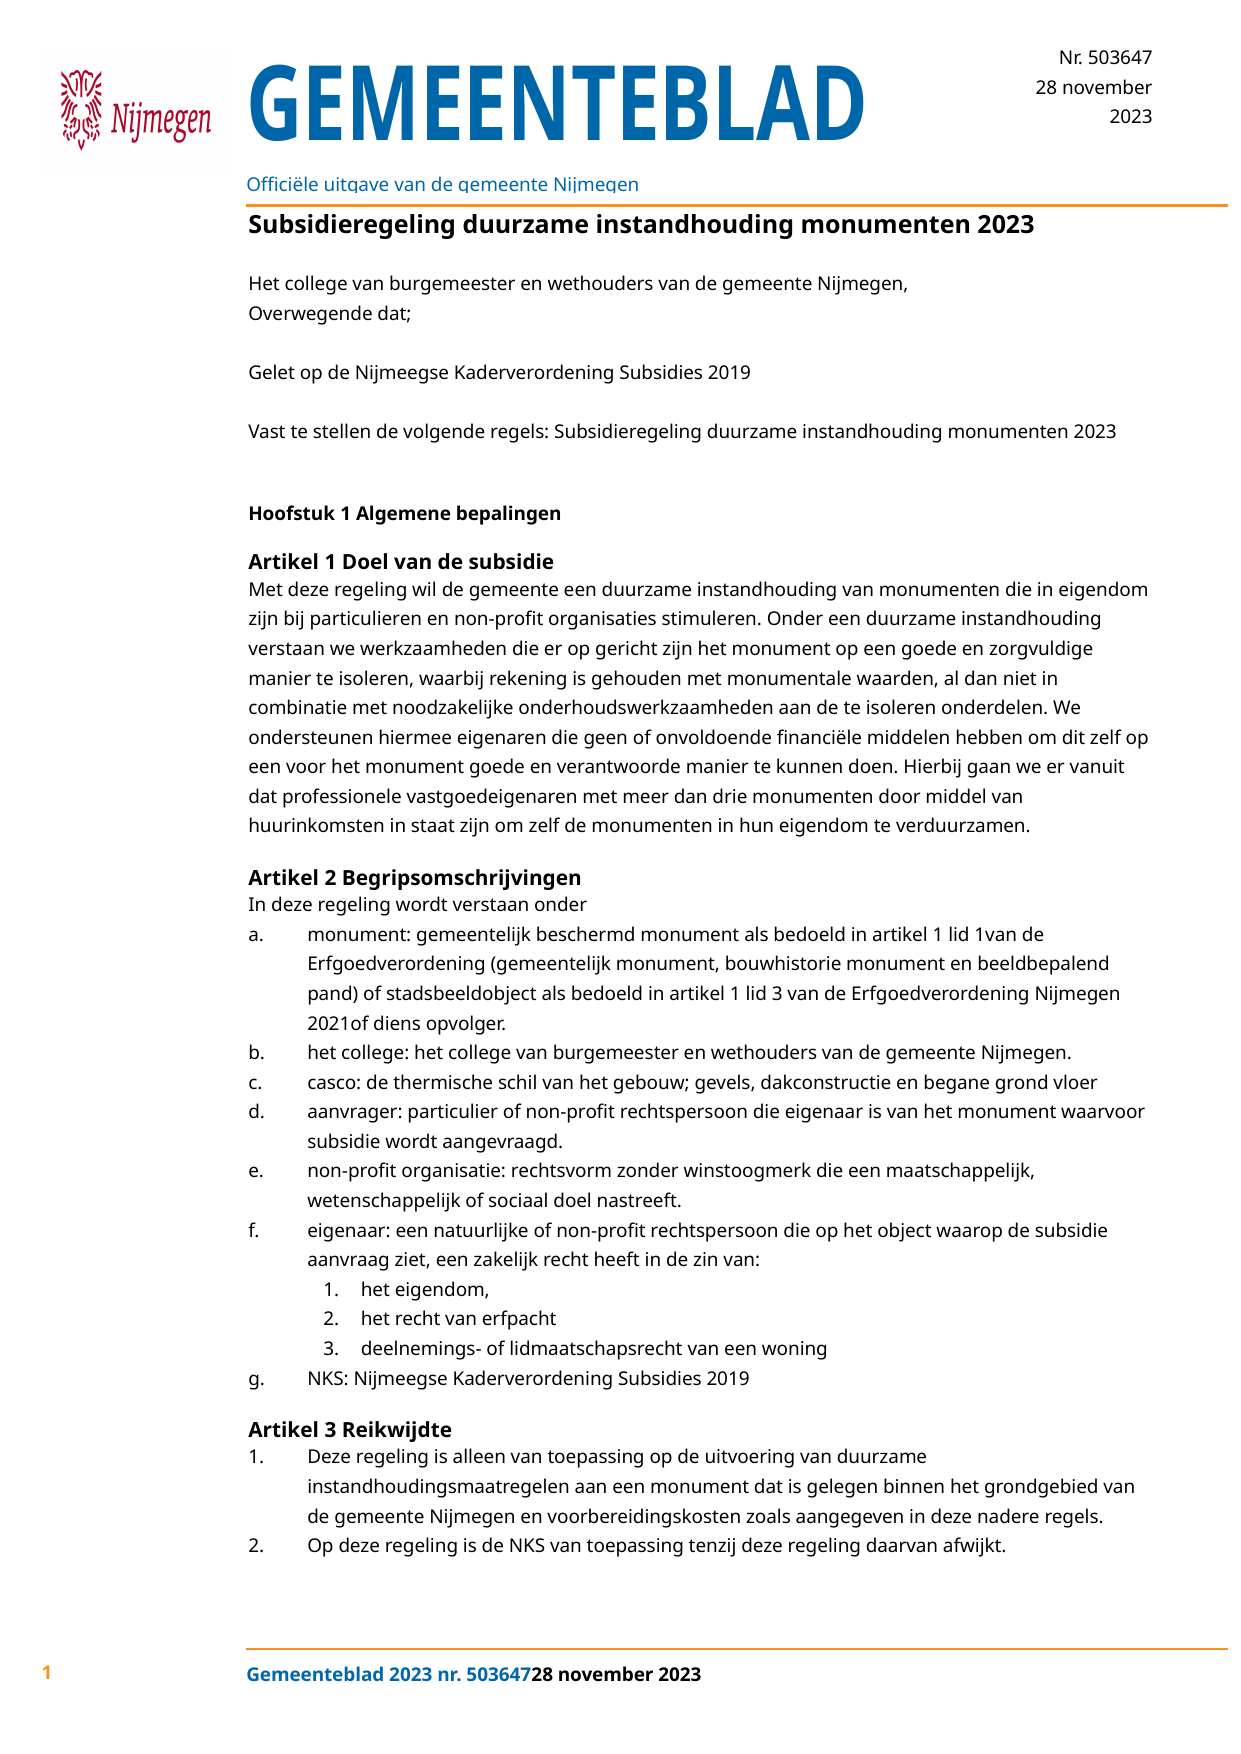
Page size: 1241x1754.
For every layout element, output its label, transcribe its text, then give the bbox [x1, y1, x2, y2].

text Gelet op de Nijmeegse Kaderverordening Subsidies 2019 [248, 359, 1152, 385]
list eigenaar: een natuurlijke of non-profit rechtspersoon die op het object waarop de subsidie aanvraag ziet, een zakelijk recht heeft in de zin van: [248, 1217, 1152, 1272]
text Het college van burgemeester en wethouders van de gemeente Nijmegen, [248, 270, 1152, 296]
text Artikel 1 Doel van de subsidie [248, 547, 1152, 576]
list aanvrager: particulier of non-profit rechtspersoon die eigenaar is van het monument waarvoor subsidie wordt aangevraagd. [248, 1098, 1152, 1154]
text Artikel 2 Begripsomschrijvingen [248, 863, 1152, 891]
list Op deze regeling is de NKS van toepassing tenzij deze regeling daarvan afwijkt. [248, 1532, 1152, 1558]
text Artikel 3 Reikwijdte [248, 1415, 1152, 1444]
list NKS: Nijmeegse Kaderverordening Subsidies 2019 [248, 1365, 1152, 1391]
text Met deze regeling wil de gemeente een duurzame instandhouding van monumenten die in eigendom zijn bij particulieren en non-profit organisaties stimuleren. Onder een duurzame instandhouding verstaan we werkzaamheden die er op gericht zijn het monument op een goede en zorgvuldige manier te isoleren, waarbij rekening is gehouden met monumentale waarden, al dan niet in combinatie met noodzakelijke onderhoudswerkzaamheden aan de te isoleren onderdelen. We ondersteunen hiermee eigenaren die geen of onvoldoende financiële middelen hebben om dit zelf op een voor het monument goede en verantwoorde manier te kunnen doen. Hierbij gaan we er vanuit dat professionele vastgoedeigenaren met meer dan drie monumenten door middel van huurinkomsten in staat zijn om zelf de monumenten in hun eigendom te verduurzamen. [248, 576, 1152, 838]
list Deze regeling is alleen van toepassing op de uitvoering van duurzame instandhoudingsmaatregelen aan een monument dat is gelegen binnen het grondgebied van de gemeente Nijmegen en voorbereidingskosten zoals aangegeven in deze nadere regels. [248, 1444, 1152, 1528]
list non-profit organisatie: rechtsvorm zonder winstoogmerk die een maatschappelijk, wetenschappelijk of sociaal doel nastreeft. [248, 1158, 1152, 1213]
text Subsidieregeling duurzame instandhouding monumenten 2023 [248, 207, 1152, 241]
text In deze regeling wordt verstaan onder [248, 891, 1152, 917]
list het recht van erfpacht [323, 1306, 1152, 1331]
list deelnemings- of lidmaatschapsrecht van een woning [323, 1335, 1152, 1361]
picture [41, 47, 231, 172]
list casco: de thermische schil van het gebouw; gevels, dakconstructie en begane grond vloer [248, 1069, 1152, 1095]
list monument: gemeentelijk beschermd monument als bedoeld in artikel 1 lid 1van de Erfgoedverordening (gemeentelijk monument, bouwhistorie monument en beeldbepalend pand) of stadsbeeldobject als bedoeld in artikel 1 lid 3 van de Erfgoedverordening Nijmegen 2021of diens opvolger. [248, 921, 1152, 1036]
text Hoofstuk 1 Algemene bepalingen [248, 498, 1152, 527]
list het college: het college van burgemeester en wethouders van de gemeente Nijmegen. [248, 1039, 1152, 1065]
text Vast te stellen de volgende regels: Subsidieregeling duurzame instandhouding monumenten 2023 [248, 418, 1152, 444]
list het eigendom, [323, 1276, 1152, 1302]
text Overwegende dat; [248, 300, 1152, 326]
